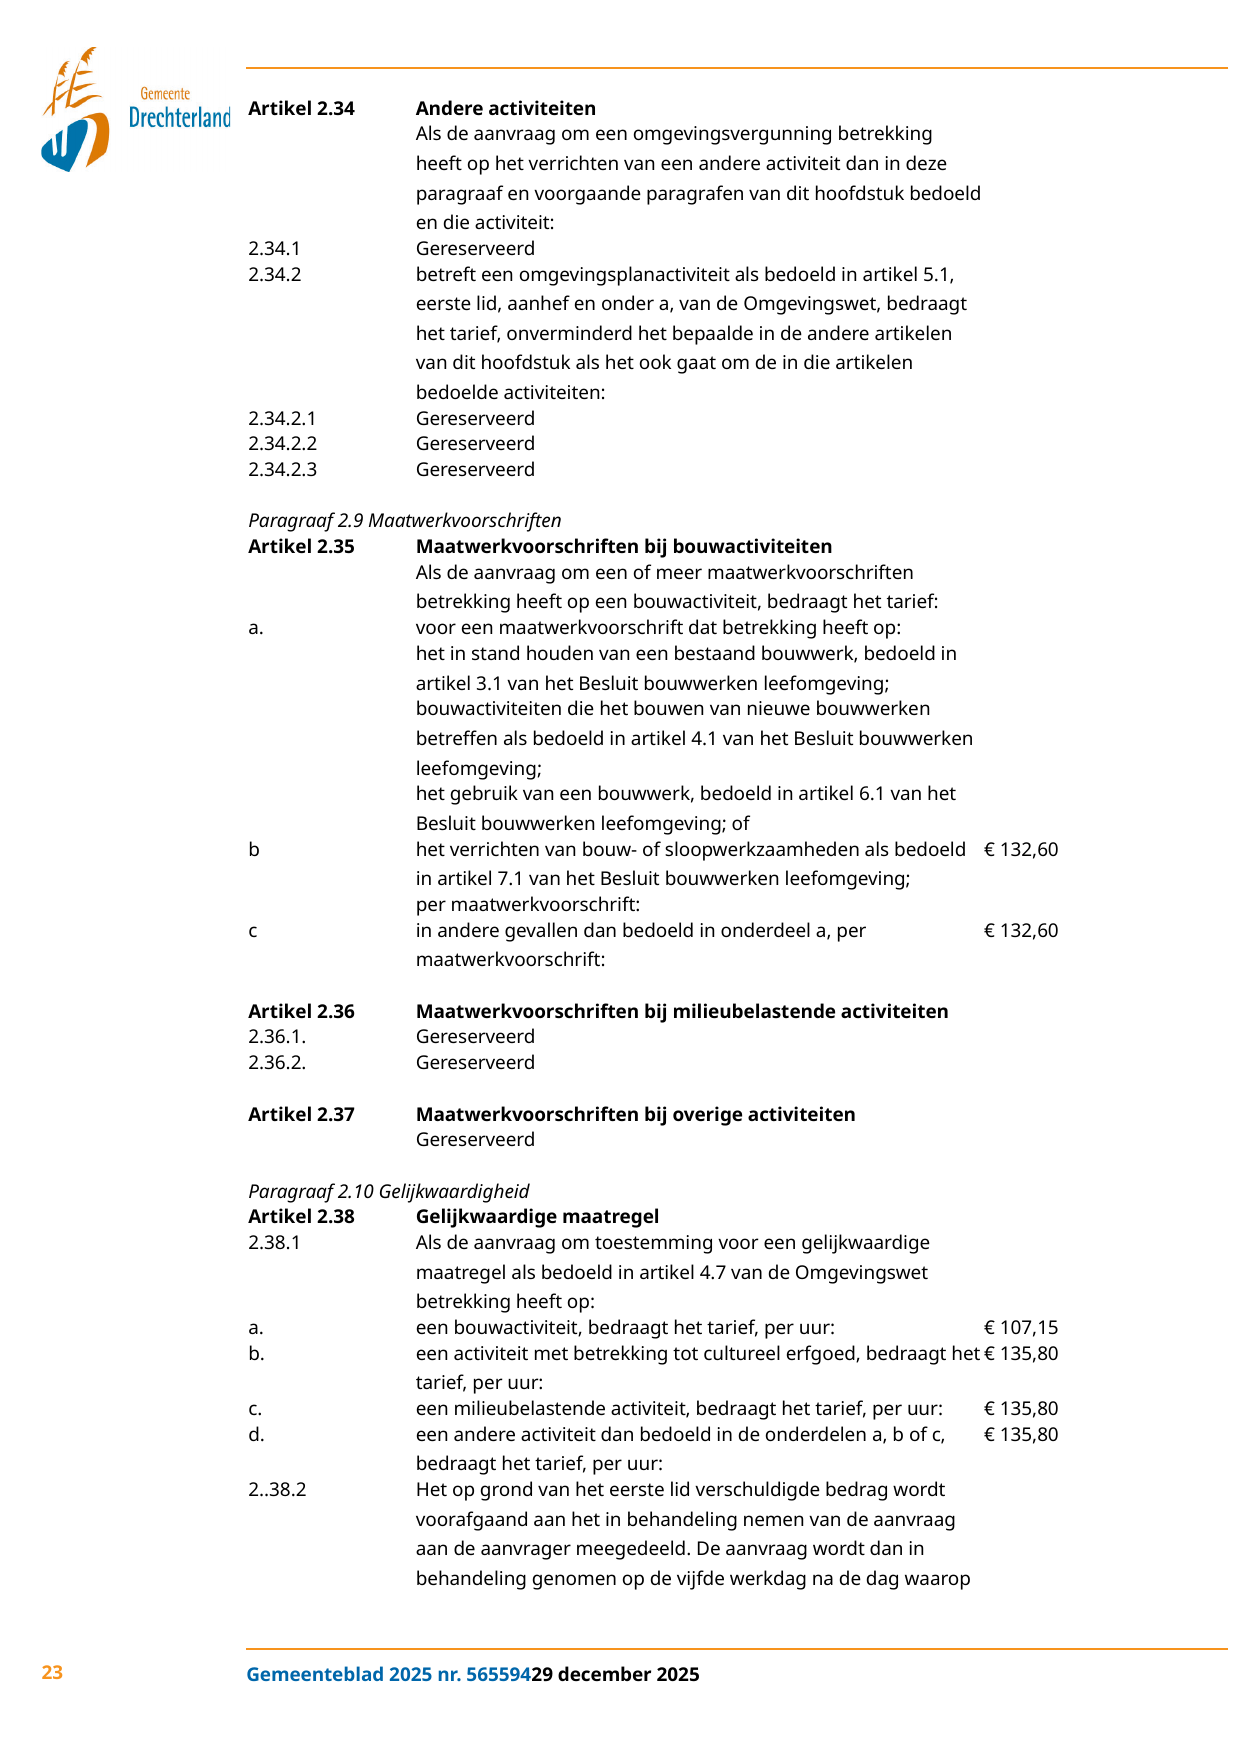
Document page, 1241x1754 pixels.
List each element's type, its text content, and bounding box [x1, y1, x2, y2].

table_cell [984, 696, 1152, 780]
table_cell een activiteit met betrekking tot cultureel erfgoed, bedraagt het tarief, per uur: [416, 1340, 984, 1395]
table_cell [248, 696, 416, 780]
table_cell 2.36.1. [248, 1024, 416, 1049]
table_cell [984, 534, 1152, 559]
table_cell per maatwerkvoorschrift: [416, 891, 984, 917]
table_cell Gereserveerd [416, 1126, 984, 1152]
table_cell [984, 235, 1152, 261]
table_cell Artikel 2.35 [248, 534, 416, 559]
table_cell [984, 95, 1152, 121]
table_cell betreft een omgevingsplanactiviteit als bedoeld in artikel 5.1, eerste lid, aanhef en onder a, van de Omgevingswet, bedraagt het tarief, onverminderd het bepaalde in de andere artikelen van dit hoofdstuk als het ook gaat om de in die artikelen bedoelde activiteiten: [416, 261, 984, 405]
table_cell € 135,80 [984, 1421, 1152, 1476]
table_cell [984, 1126, 1152, 1152]
table_cell Gereserveerd [416, 1024, 984, 1049]
table_cell € 132,60 [984, 836, 1152, 891]
table_cell Gereserveerd [416, 235, 984, 261]
table_cell c [248, 917, 416, 972]
table_cell [416, 482, 984, 508]
table_cell 2.34.2 [248, 261, 416, 405]
table_cell 2.38.1 [248, 1229, 416, 1314]
table_cell [984, 1024, 1152, 1049]
table_cell Paragraaf 2.9 Maatwerkvoorschriften [248, 508, 984, 533]
table_cell [984, 1075, 1152, 1101]
table_cell [416, 972, 984, 998]
table_cell [984, 1178, 1152, 1204]
table_cell Artikel 2.36 [248, 998, 416, 1023]
table_cell [984, 998, 1152, 1023]
table_cell Gereserveerd [416, 456, 984, 482]
table_cell Gelijkwaardige maatregel [416, 1204, 984, 1229]
table_cell het gebruik van een bouwwerk, bedoeld in artikel 6.1 van het Besluit bouwwerken leefomgeving; of [416, 780, 984, 836]
table_cell een milieubelastende activiteit, bedraagt het tarief, per uur: [416, 1395, 984, 1421]
table_cell 2..38.2 [248, 1476, 416, 1591]
table_cell [984, 1152, 1152, 1178]
table_cell [984, 615, 1152, 640]
table_cell a. [248, 615, 416, 640]
table_cell [984, 1101, 1152, 1126]
picture [41, 47, 231, 172]
table_cell [984, 121, 1152, 235]
table_cell een bouwactiviteit, bedraagt het tarief, per uur: [416, 1314, 984, 1340]
table_cell het in stand houden van een bestaand bouwwerk, bedoeld in artikel 3.1 van het Besluit bouwwerken leefomgeving; [416, 640, 984, 696]
table_cell € 132,60 [984, 917, 1152, 972]
table_cell a. [248, 1314, 416, 1340]
table_cell [984, 482, 1152, 508]
table_cell € 135,80 [984, 1340, 1152, 1395]
table_cell [416, 1152, 984, 1178]
table_cell een andere activiteit dan bedoeld in de onderdelen a, b of c, bedraagt het tarief, per uur: [416, 1421, 984, 1476]
table_cell Maatwerkvoorschriften bij overige activiteiten [416, 1101, 984, 1126]
table_cell 2.34.1 [248, 235, 416, 261]
table_cell [984, 1229, 1152, 1314]
table_cell het verrichten van bouw- of sloopwerkzaamheden als bedoeld in artikel 7.1 van het Besluit bouwwerken leefomgeving; [416, 836, 984, 891]
table_cell Gereserveerd [416, 431, 984, 456]
table_cell Maatwerkvoorschriften bij milieubelastende activiteiten [416, 998, 984, 1023]
table_cell Artikel 2.37 [248, 1101, 416, 1126]
table_cell Artikel 2.38 [248, 1204, 416, 1229]
table_cell [984, 780, 1152, 836]
table_cell Het op grond van het eerste lid verschuldigde bedrag wordt voorafgaand aan het in behandeling nemen van de aanvraag aan de aanvrager meegedeeld. De aanvraag wordt dan in behandeling genomen op de vijfde werkdag na de dag waarop [416, 1476, 984, 1591]
table_cell in andere gevallen dan bedoeld in onderdeel a, per maatwerkvoorschrift: [416, 917, 984, 972]
table_cell [984, 1204, 1152, 1229]
table_cell [248, 121, 416, 235]
table_cell € 135,80 [984, 1395, 1152, 1421]
table_cell 2.34.2.3 [248, 456, 416, 482]
table_cell [248, 559, 416, 614]
table_cell [248, 1126, 416, 1152]
table_cell € 107,15 [984, 1314, 1152, 1340]
table_cell [984, 559, 1152, 614]
table_cell d. [248, 1421, 416, 1476]
table_cell [984, 1049, 1152, 1075]
table_cell [248, 780, 416, 836]
picture [41, 158, 64, 172]
table_cell [984, 640, 1152, 696]
table_cell Als de aanvraag om een omgevingsvergunning betrekking heeft op het verrichten van een andere activiteit dan in deze paragraaf en voorgaande paragrafen van dit hoofdstuk bedoeld en die activiteit: [416, 121, 984, 235]
table_cell 2.36.2. [248, 1049, 416, 1075]
table_cell [248, 482, 416, 508]
table_cell [984, 261, 1152, 405]
table_cell Gereserveerd [416, 405, 984, 431]
table_cell 2.34.2.1 [248, 405, 416, 431]
table_cell Paragraaf 2.10 Gelijkwaardigheid [248, 1178, 984, 1204]
table_cell [984, 431, 1152, 456]
table_cell Maatwerkvoorschriften bij bouwactiviteiten [416, 534, 984, 559]
table_cell Artikel 2.34 [248, 95, 416, 121]
table_cell [984, 456, 1152, 482]
table_cell [248, 1152, 416, 1178]
table_cell Als de aanvraag om toestemming voor een gelijkwaardige maatregel als bedoeld in artikel 4.7 van de Omgevingswet betrekking heeft op: [416, 1229, 984, 1314]
table_cell c. [248, 1395, 416, 1421]
table_cell voor een maatwerkvoorschrift dat betrekking heeft op: [416, 615, 984, 640]
table_cell 2.34.2.2 [248, 431, 416, 456]
table_cell Gereserveerd [416, 1049, 984, 1075]
table_cell [248, 891, 416, 917]
table_cell Andere activiteiten [416, 95, 984, 121]
table_cell [248, 972, 416, 998]
table_cell [984, 1476, 1152, 1591]
table_cell [984, 972, 1152, 998]
table_cell [416, 1075, 984, 1101]
table_cell [984, 508, 1152, 533]
table_cell [984, 891, 1152, 917]
table_cell b. [248, 1340, 416, 1395]
picture [226, 115, 231, 124]
table_cell Als de aanvraag om een of meer maatwerkvoorschriften betrekking heeft op een bouwactiviteit, bedraagt het tarief: [416, 559, 984, 614]
table_cell [248, 640, 416, 696]
table_cell [984, 405, 1152, 431]
table_cell b [248, 836, 416, 891]
table_cell [248, 1075, 416, 1101]
table_cell bouwactiviteiten die het bouwen van nieuwe bouwwerken betreffen als bedoeld in artikel 4.1 van het Besluit bouwwerken leefomgeving; [416, 696, 984, 780]
